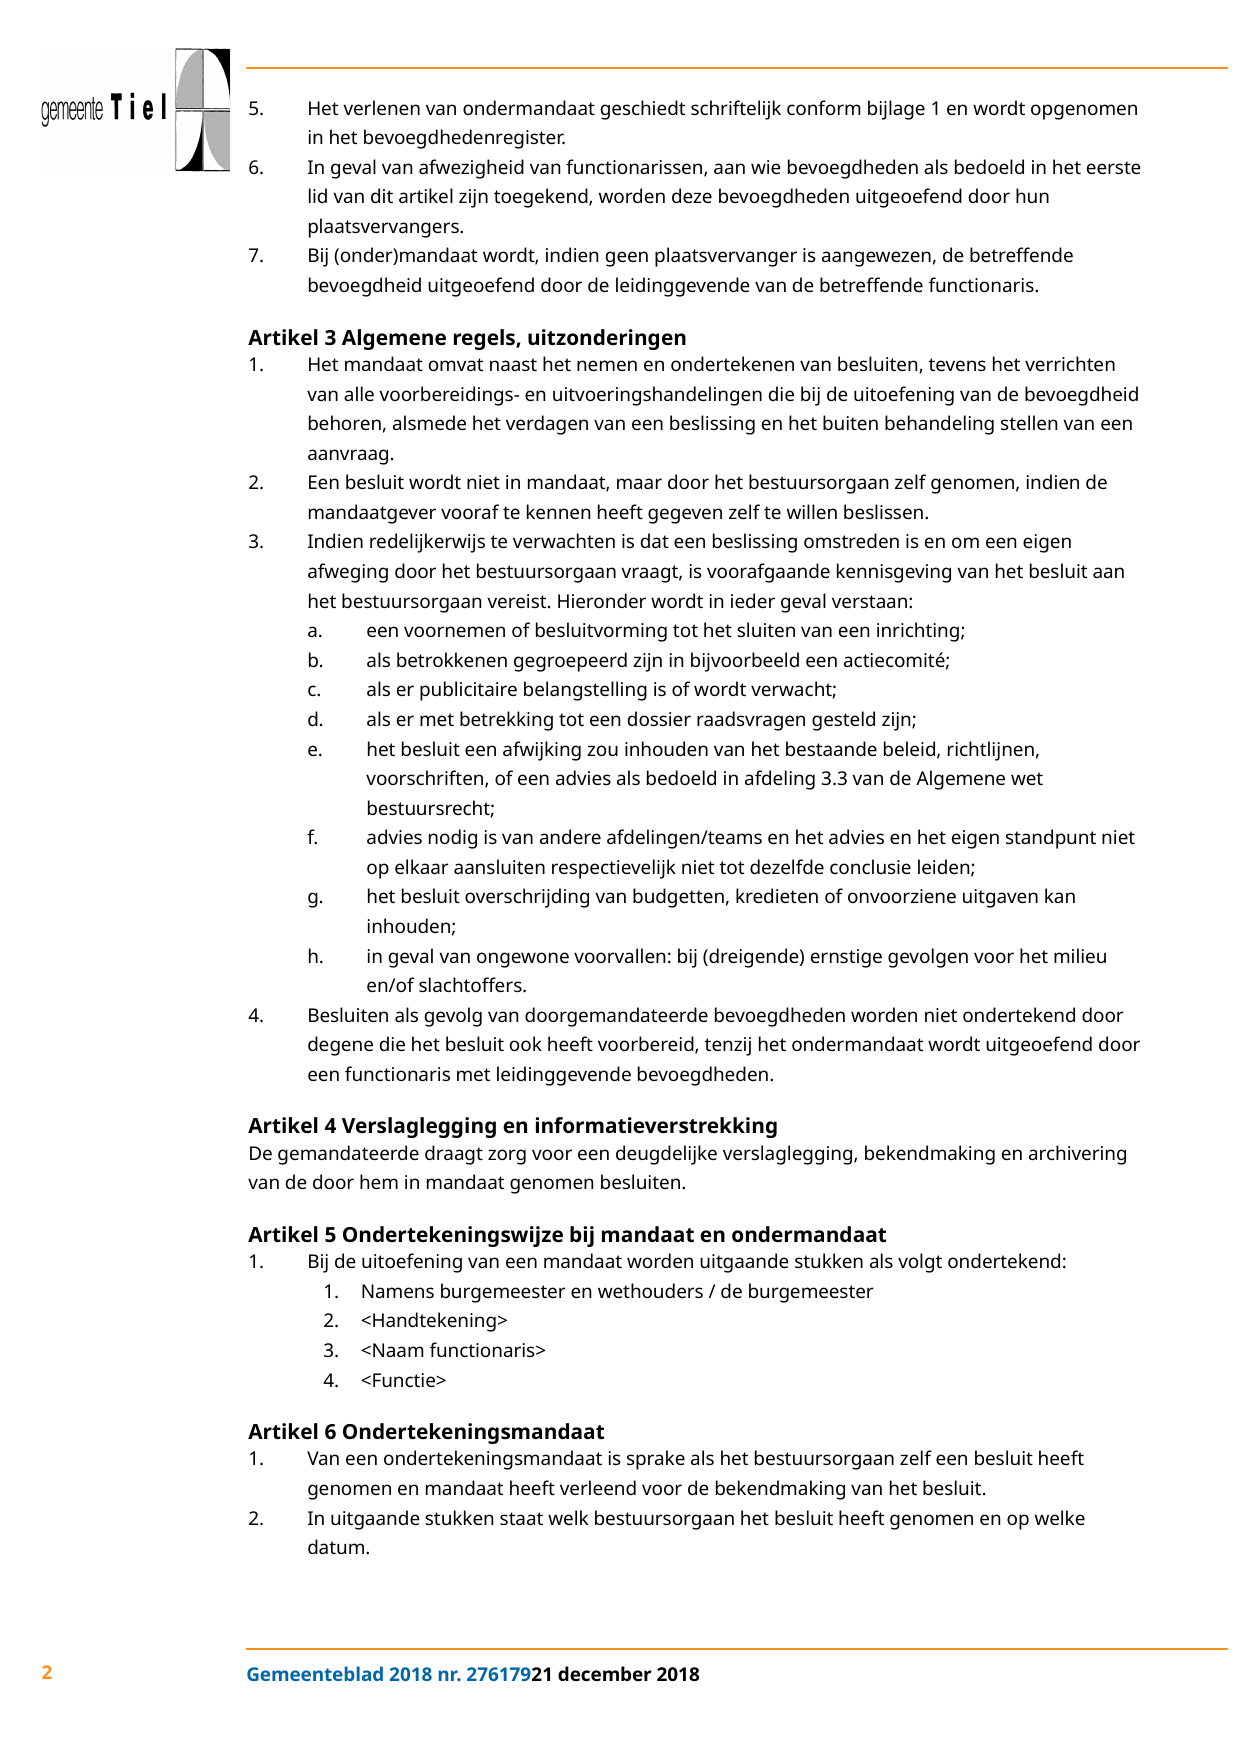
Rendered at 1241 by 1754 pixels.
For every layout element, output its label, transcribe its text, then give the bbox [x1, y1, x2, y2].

list advies nodig is van andere afdelingen/teams en het advies en het eigen standpunt niet op elkaar aansluiten respectievelijk niet tot dezelfde conclusie leiden; [307, 824, 1152, 880]
text Artikel 3 Algemene regels, uitzonderingen [248, 323, 1152, 351]
list Bij (onder)mandaat wordt, indien geen plaatsvervanger is aangewezen, de betreffende bevoegdheid uitgeoefend door de leidinggevende van de betreffende functionaris. [248, 243, 1152, 298]
list Een besluit wordt niet in mandaat, maar door het bestuursorgaan zelf genomen, indien de mandaatgever vooraf te kennen heeft gegeven zelf te willen beslissen. [248, 469, 1152, 525]
list Bij de uitoefening van een mandaat worden uitgaande stukken als volgt ondertekend: [248, 1248, 1152, 1274]
list Besluiten als gevolg van doorgemandateerde bevoegdheden worden niet ondertekend door degene die het besluit ook heeft voorbereid, tenzij het ondermandaat wordt uitgeoefend door een functionaris met leidinggevende bevoegdheden. [248, 1002, 1152, 1087]
list In uitgaande stukken staat welk bestuursorgaan het besluit heeft genomen en op welke datum. [248, 1505, 1152, 1560]
list een voornemen of besluitvorming tot het sluiten van een inrichting; [307, 617, 1152, 643]
list als er met betrekking tot een dossier raadsvragen gesteld zijn; [307, 706, 1152, 732]
text De gemandateerde draagt zorg voor een deugdelijke verslaglegging, bekendmaking en archivering van de door hem in mandaat genomen besluiten. [248, 1140, 1152, 1195]
list Namens burgemeester en wethouders / de burgemeester [323, 1278, 1152, 1304]
list het besluit een afwijking zou inhouden van het bestaande beleid, richtlijnen, voorschriften, of een advies als bedoeld in afdeling 3.3 van de Algemene wet bestuursrecht; [307, 736, 1152, 821]
text Artikel 6 Ondertekeningsmandaat [248, 1417, 1152, 1446]
list Het verlenen van ondermandaat geschiedt schriftelijk conform bijlage 1 en wordt opgenomen in het bevoegdhedenregister. [248, 95, 1152, 150]
picture [41, 47, 231, 172]
list Het mandaat omvat naast het nemen en ondertekenen van besluiten, tevens het verrichten van alle voorbereidings- en uitvoeringshandelingen die bij de uitoefening van de bevoegdheid behoren, alsmede het verdagen van een beslissing en het buiten behandeling stellen van een aanvraag. [248, 351, 1152, 466]
list Indien redelijkerwijs te verwachten is dat een beslissing omstreden is en om een eigen afweging door het bestuursorgaan vraagt, is voorafgaande kennisgeving van het besluit aan het bestuursorgaan vereist. Hieronder wordt in ieder geval verstaan: [248, 529, 1152, 613]
list het besluit overschrijding van budgetten, kredieten of onvoorziene uitgaven kan inhouden; [307, 884, 1152, 939]
list in geval van ongewone voorvallen: bij (dreigende) ernstige gevolgen voor het milieu en/of slachtoffers. [307, 943, 1152, 998]
list <Functie> [323, 1367, 1152, 1392]
list Van een ondertekeningsmandaat is sprake als het bestuursorgaan zelf een besluit heeft genomen en mandaat heeft verleend voor de bekendmaking van het besluit. [248, 1446, 1152, 1501]
list In geval van afwezigheid van functionarissen, aan wie bevoegdheden als bedoeld in het eerste lid van dit artikel zijn toegekend, worden deze bevoegdheden uitgeoefend door hun plaatsvervangers. [248, 154, 1152, 239]
text Artikel 5 Ondertekeningswijze bij mandaat en ondermandaat [248, 1220, 1152, 1248]
list als betrokkenen gegroepeerd zijn in bijvoorbeeld een actiecomité; [307, 647, 1152, 673]
text Artikel 4 Verslaglegging en informatieverstrekking [248, 1112, 1152, 1140]
list <Naam functionaris> [323, 1337, 1152, 1363]
list als er publicitaire belangstelling is of wordt verwacht; [307, 677, 1152, 702]
list <Handtekening> [323, 1308, 1152, 1333]
